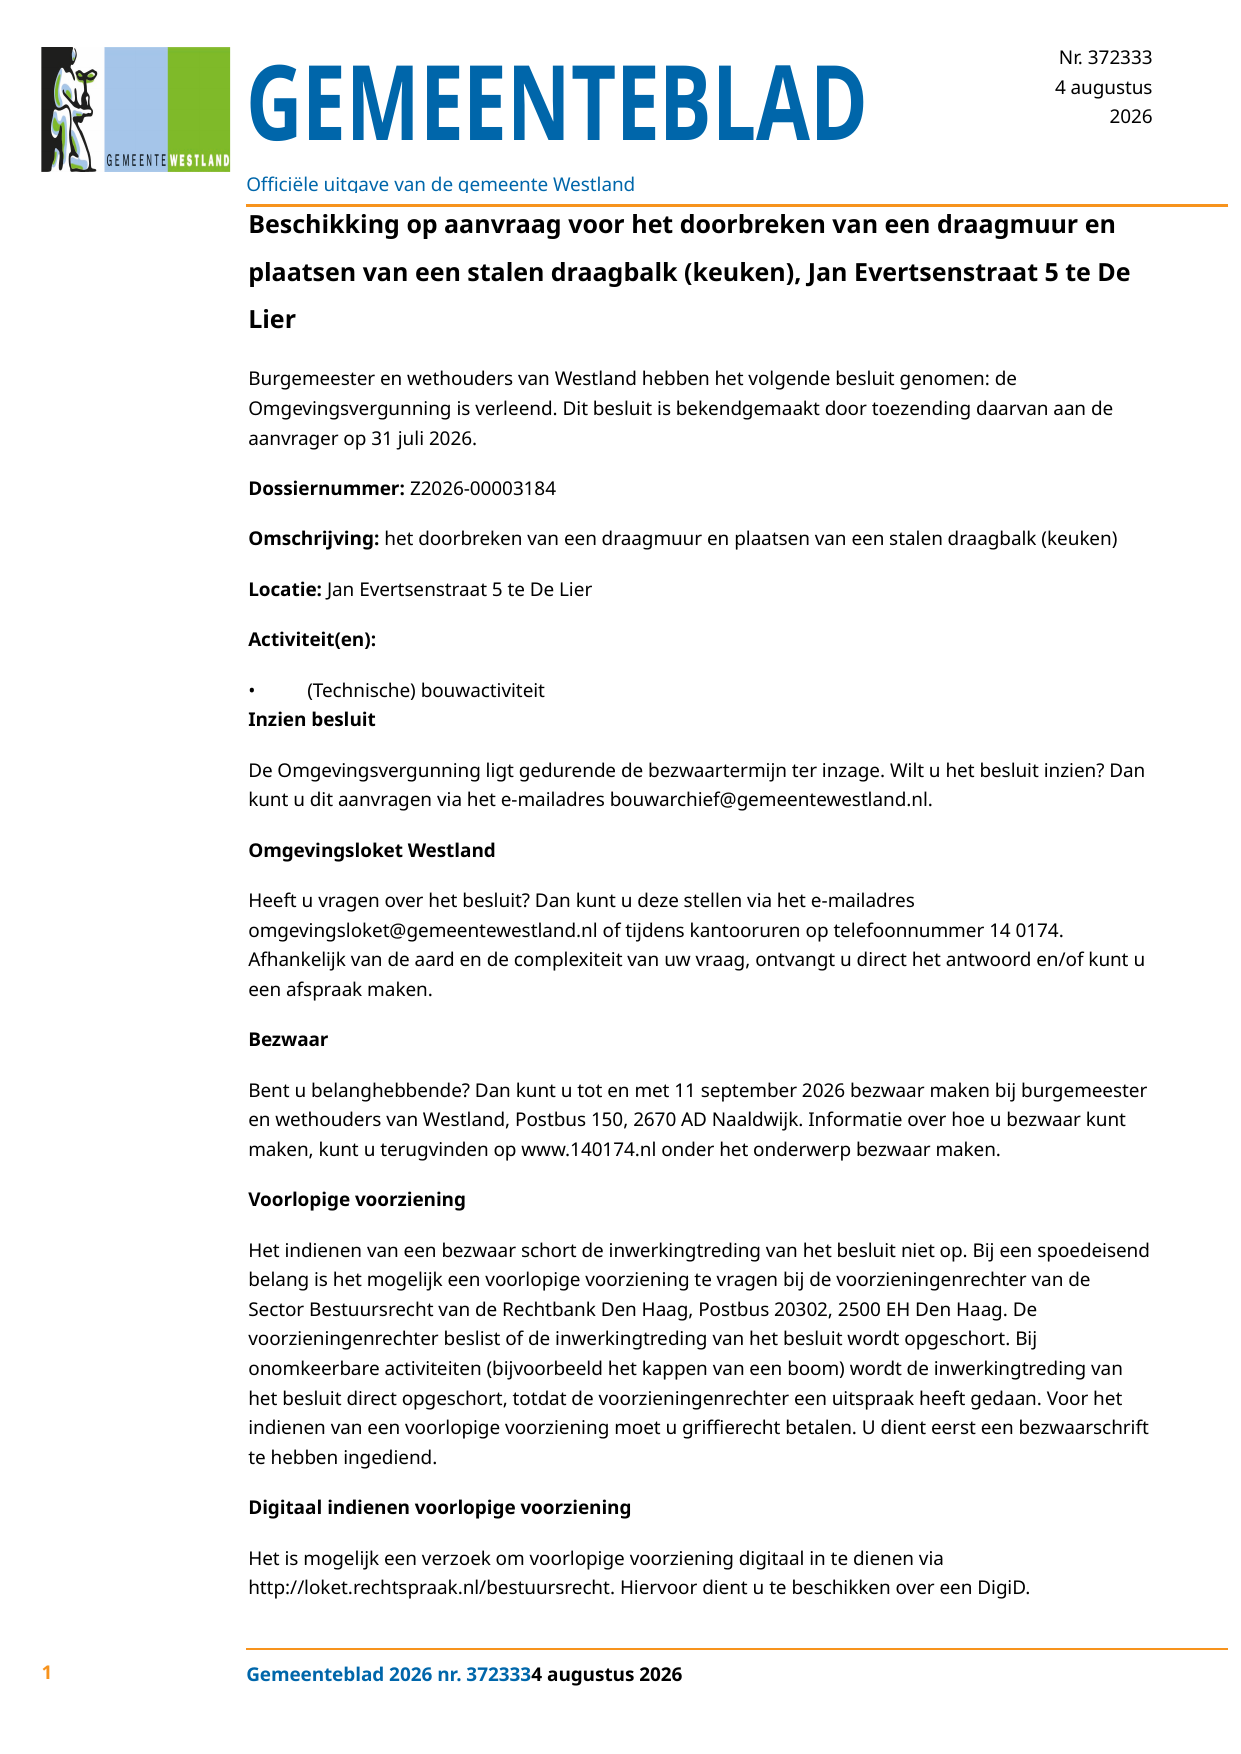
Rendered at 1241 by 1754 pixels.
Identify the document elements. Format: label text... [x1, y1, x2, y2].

text Bent u belanghebbende? Dan kunt u tot en met 11 september 2026 bezwaar maken bij burgemeester en wethouders van Westland, Postbus 150, 2670 AD Naaldwijk. Informatie over hoe u bezwaar kunt maken, kunt u terugvinden op www.140174.nl onder het onderwerp bezwaar maken. [248, 1077, 1152, 1162]
text Het is mogelijk een verzoek om voorlopige voorziening digitaal in te dienen via http://loket.rechtspraak.nl/bestuursrecht. Hiervoor dient u te beschikken over een DigiD. [248, 1545, 1152, 1600]
list (Technische) bouwactiviteit [248, 677, 1152, 702]
text Inzien besluit [248, 706, 1152, 732]
text Omschrijving: het doorbreken van een draagmuur en plaatsen van een stalen draagbalk (keuken) [248, 526, 1152, 551]
text Beschikking op aanvraag voor het doorbreken van een draagmuur en plaatsen van een stalen draagbalk (keuken), Jan Evertsenstraat 5 te De Lier [248, 207, 1152, 336]
text Digitaal indienen voorlopige voorziening [248, 1494, 1152, 1520]
text Bezwaar [248, 1026, 1152, 1052]
text Omgevingsloket Westland [248, 837, 1152, 862]
text Burgemeester en wethouders van Westland hebben het volgende besluit genomen: de Omgevingsvergunning is verleend. Dit besluit is bekendgemaakt door toezending daarvan aan de aanvrager op 31 juli 2026. [248, 366, 1152, 450]
text Heeft u vragen over het besluit? Dan kunt u deze stellen via het e-mailadres omgevingsloket@gemeentewestland.nl of tijdens kantooruren op telefoonnummer 14 0174. Afhankelijk van de aard en de complexiteit van uw vraag, ontvangt u direct het antwoord en/of kunt u een afspraak maken. [248, 887, 1152, 1002]
text Voorlopige voorziening [248, 1186, 1152, 1212]
text Dossiernummer: Z2026-00003184 [248, 475, 1152, 501]
picture [41, 47, 231, 172]
text Locatie: Jan Evertsenstraat 5 te De Lier [248, 576, 1152, 602]
text Activiteit(en): [248, 626, 1152, 652]
text Het indienen van een bezwaar schort de inwerkingtreding van het besluit niet op. Bij een spoedeisend belang is het mogelijk een voorlopige voorziening te vragen bij de voorzieningenrechter van de Sector Bestuursrecht van de Rechtbank Den Haag, Postbus 20302, 2500 EH Den Haag. De voorzieningenrechter beslist of de inwerkingtreding van het besluit wordt opgeschort. Bij onomkeerbare activiteiten (bijvoorbeeld het kappen van een boom) wordt de inwerkingtreding van het besluit direct opgeschort, totdat de voorzieningenrechter een uitspraak heeft gedaan. Voor het indienen van een voorlopige voorziening moet u griffierecht betalen. U dient eerst een bezwaarschrift te hebben ingediend. [248, 1237, 1152, 1469]
text De Omgevingsvergunning ligt gedurende de bezwaartermijn ter inzage. Wilt u het besluit inzien? Dan kunt u dit aanvragen via het e-mailadres bouwarchief@gemeentewestland.nl. [248, 757, 1152, 812]
